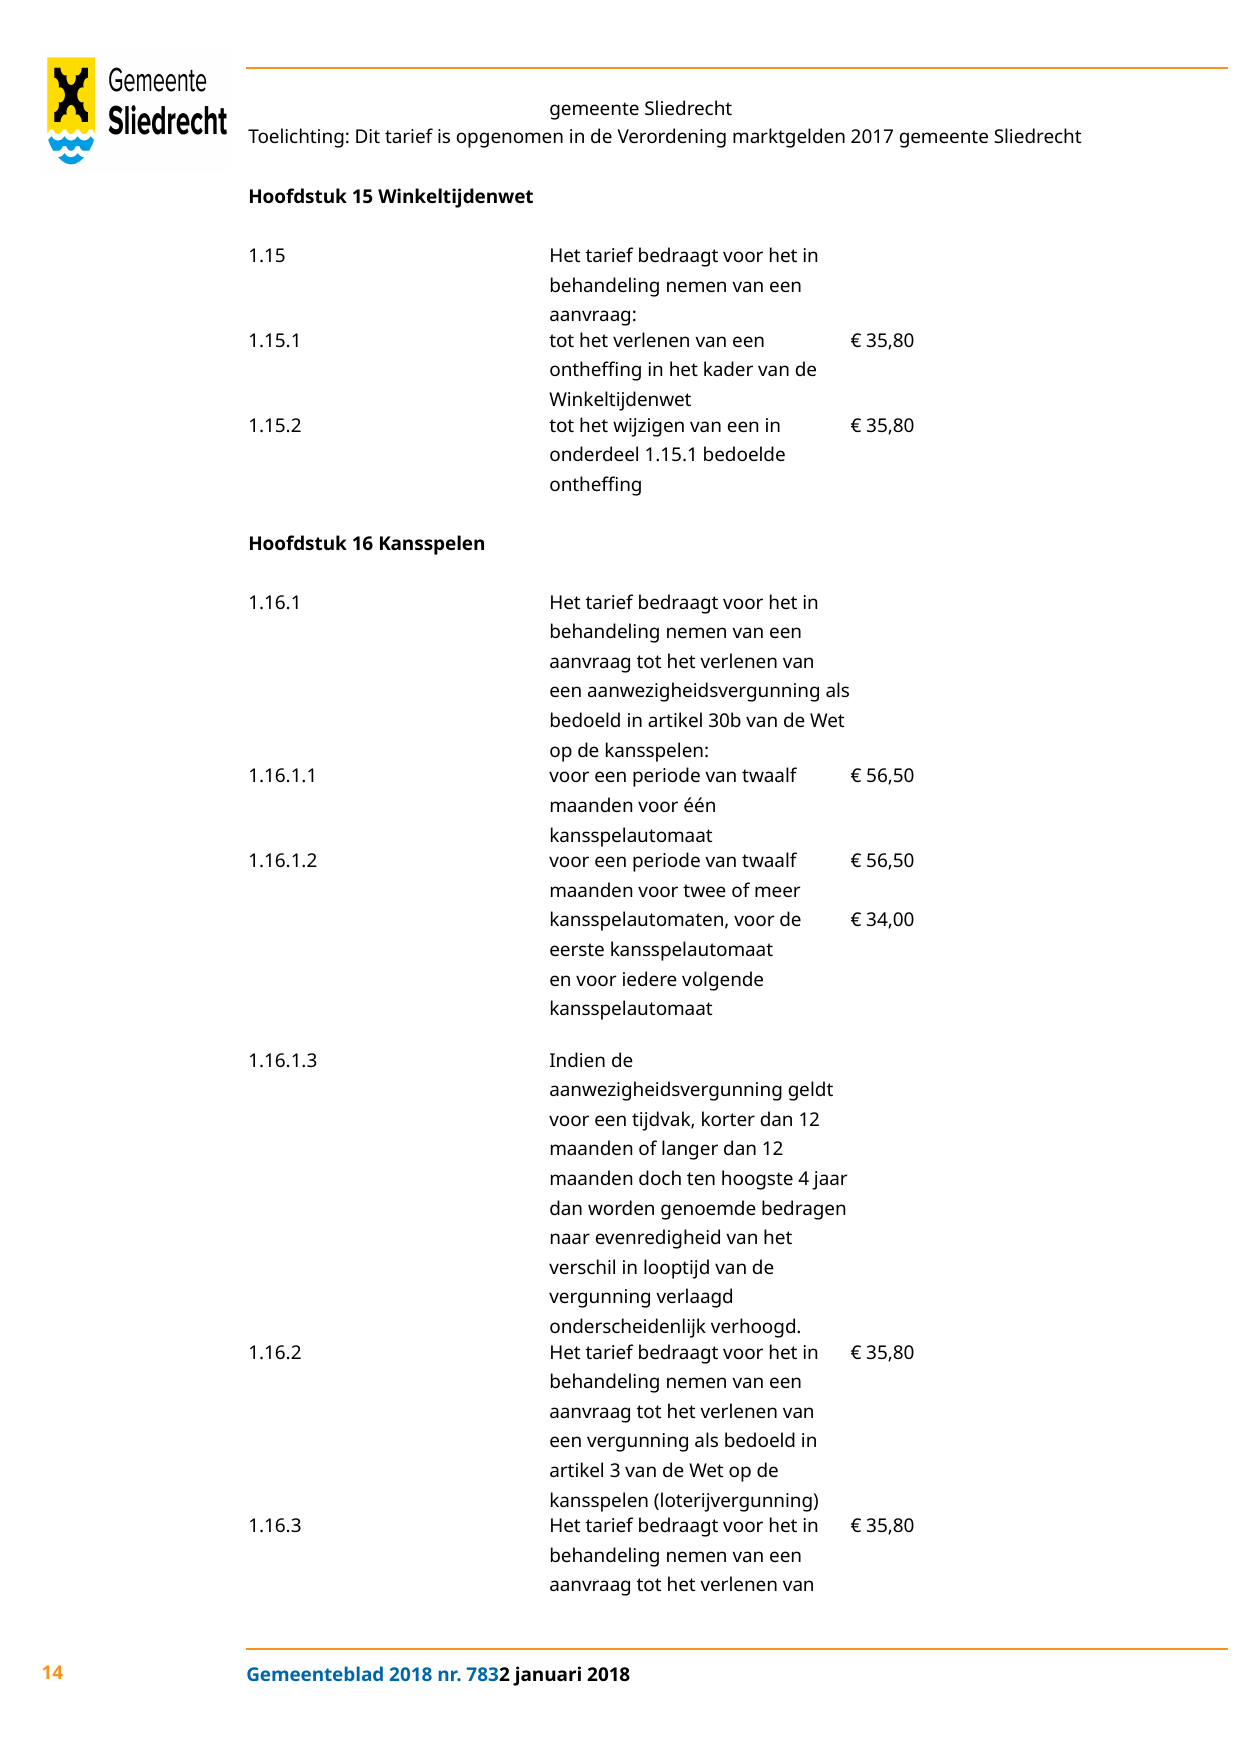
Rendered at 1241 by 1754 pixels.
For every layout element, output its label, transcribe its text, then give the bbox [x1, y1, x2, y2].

text Hoofdstuk 15 Winkeltijdenwet [248, 183, 1152, 209]
table_cell € 56,50 € 34,00 [850, 848, 1152, 1021]
table_cell 1.15.2 [248, 412, 549, 497]
table_header 1.16.1 [248, 589, 549, 763]
table_cell tot het verlenen van een ontheffing in het kader van de Winkeltijdenwet [549, 327, 850, 412]
table_cell Indien de aanwezigheidsvergunning geldt voor een tijdvak, korter dan 12 maanden of langer dan 12 maanden doch ten hoogste 4 jaar dan worden genoemde bedragen naar evenredigheid van het verschil in looptijd van de vergunning verlaagd onderscheidenlijk verhoogd. [549, 1047, 850, 1339]
table_header Het tarief bedraagt voor het in behandeling nemen van een aanvraag tot het verlenen van een aanwezigheidsvergunning als bedoeld in artikel 30b van de Wet op de kansspelen: [549, 589, 850, 763]
table_cell € 35,80 [850, 1513, 1152, 1597]
table_cell 1.15.1 [248, 327, 549, 412]
text Toelichting: Dit tarief is opgenomen in de Verordening marktgelden 2017 gemeente Sliedrecht [248, 124, 1152, 149]
table_header 1.15 [248, 242, 549, 327]
table_header [850, 589, 1152, 763]
table_cell [850, 1047, 1152, 1339]
table_cell [248, 1021, 549, 1047]
table_header [850, 242, 1152, 327]
table_cell 1.16.1.1 [248, 763, 549, 847]
table_cell voor een periode van twaalf maanden voor één kansspelautomaat [549, 763, 850, 847]
table_cell 1.16.1.3 [248, 1047, 549, 1339]
table_cell [248, 95, 549, 121]
table_cell Het tarief bedraagt voor het in behandeling nemen van een aanvraag tot het verlenen van een vergunning als bedoeld in artikel 3 van de Wet op de kansspelen (loterijvergunning) [549, 1339, 850, 1512]
table_cell € 35,80 [850, 327, 1152, 412]
table_cell 1.16.3 [248, 1513, 549, 1597]
text Hoofdstuk 16 Kansspelen [248, 530, 1152, 555]
table_cell Het tarief bedraagt voor het in behandeling nemen van een aanvraag tot het verlenen van [549, 1513, 850, 1597]
table_cell € 35,80 [850, 412, 1152, 497]
table_cell gemeente Sliedrecht [549, 95, 850, 121]
table_header Het tarief bedraagt voor het in behandeling nemen van een aanvraag: [549, 242, 850, 327]
table_cell tot het wijzigen van een in onderdeel 1.15.1 bedoelde ontheffing [549, 412, 850, 497]
table_cell € 35,80 [850, 1339, 1152, 1512]
table_cell € 56,50 [850, 763, 1152, 847]
table_cell voor een periode van twaalf maanden voor twee of meer kansspelautomaten, voor de eerste kansspelautomaat en voor iedere volgende kansspelautomaat [549, 848, 850, 1021]
table_cell 1.16.2 [248, 1339, 549, 1512]
picture [41, 47, 231, 172]
table_cell [850, 95, 1152, 121]
table_cell 1.16.1.2 [248, 848, 549, 1021]
table_cell [549, 1021, 850, 1047]
